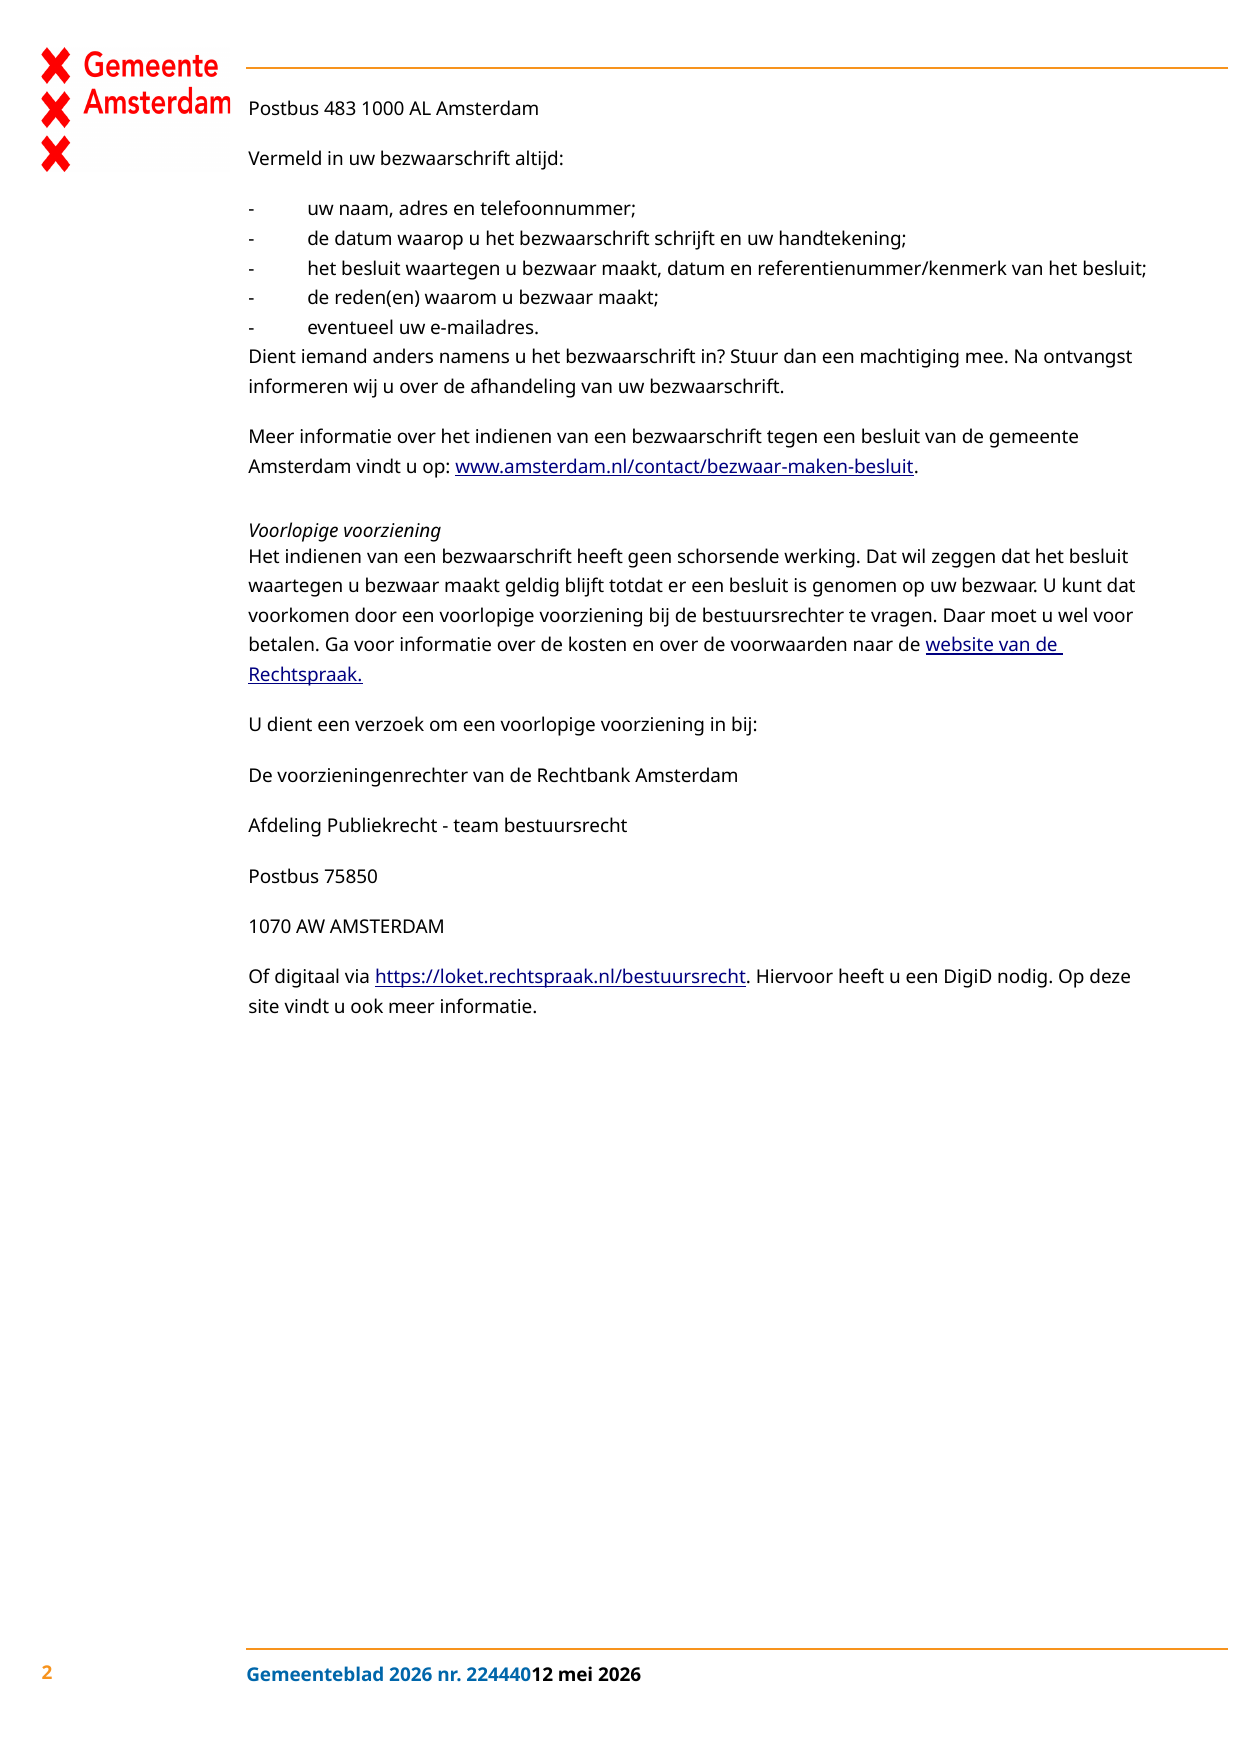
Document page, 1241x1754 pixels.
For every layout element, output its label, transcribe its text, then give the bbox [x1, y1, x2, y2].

text Afdeling Publiekrecht - team bestuursrecht [248, 812, 1152, 838]
list uw naam, adres en telefoonnummer; [248, 196, 1152, 221]
text U dient een verzoek om een voorlopige voorziening in bij: [248, 712, 1152, 737]
list het besluit waartegen u bezwaar maakt, datum en referentienummer/kenmerk van het besluit; [248, 255, 1152, 281]
text De voorzieningenrechter van de Rechtbank Amsterdam [248, 762, 1152, 788]
text Dient iemand anders namens u het bezwaarschrift in? Stuur dan een machtiging mee. Na ontvangst informeren wij u over de afhandeling van uw bezwaarschrift. [248, 343, 1152, 399]
list de reden(en) waarom u bezwaar maakt; [248, 284, 1152, 310]
text Meer informatie over het indienen van een bezwaarschrift tegen een besluit van de gemeente Amsterdam vindt u op: www.amsterdam.nl/contact/bezwaar-maken-besluit. [248, 423, 1152, 479]
text 1070 AW AMSTERDAM [248, 913, 1152, 939]
text Of digitaal via https://loket.rechtspraak.nl/bestuursrecht. Hiervoor heeft u een DigiD nodig. Op deze site vindt u ook meer informatie. [248, 964, 1152, 1019]
list de datum waarop u het bezwaarschrift schrijft en uw handtekening; [248, 225, 1152, 251]
text Postbus 75850 [248, 863, 1152, 888]
text Postbus 483 1000 AL Amsterdam [248, 95, 1152, 121]
picture [41, 47, 231, 172]
text Vermeld in uw bezwaarschrift altijd: [248, 145, 1152, 171]
text Voorlopige voorziening [248, 517, 1152, 543]
list eventueel uw e-mailadres. [248, 314, 1152, 340]
text Het indienen van een bezwaarschrift heeft geen schorsende werking. Dat wil zeggen dat het besluit waartegen u bezwaar maakt geldig blijft totdat er een besluit is genomen op uw bezwaar. U kunt dat voorkomen door een voorlopige voorziening bij de bestuursrechter te vragen. Daar moet u wel voor betalen. Ga voor informatie over de kosten en over de voorwaarden naar de website van de Rechtspraak. [248, 543, 1152, 687]
